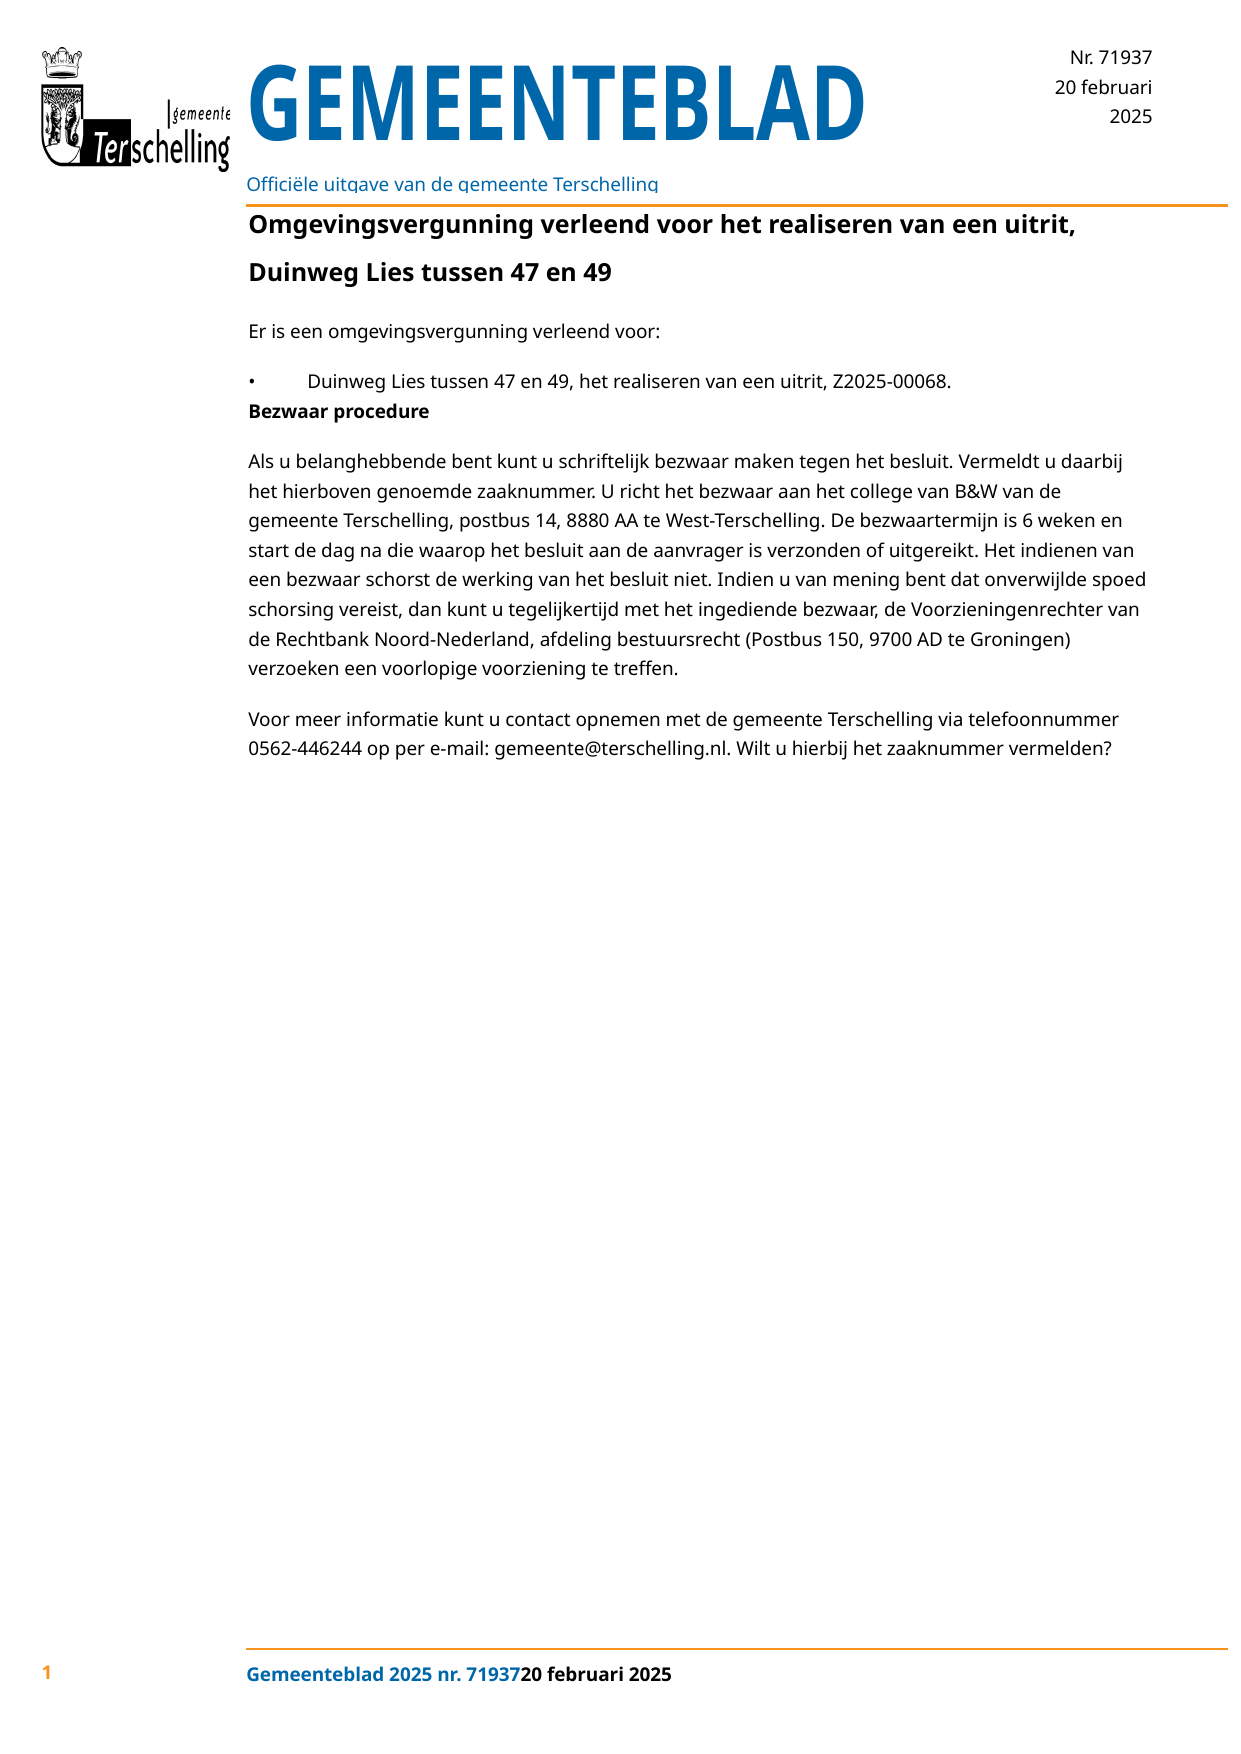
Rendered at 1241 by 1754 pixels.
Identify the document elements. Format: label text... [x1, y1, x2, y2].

text Omgevingsvergunning verleend voor het realiseren van een uitrit, Duinweg Lies tussen 47 en 49 [248, 207, 1152, 288]
picture [41, 47, 231, 172]
text Bezwaar procedure [248, 398, 1152, 424]
text Voor meer informatie kunt u contact opnemen met de gemeente Terschelling via telefoonnummer 0562-446244 op per e-mail: gemeente@terschelling.nl. Wilt u hierbij het zaaknummer vermelden? [248, 706, 1152, 761]
text Er is een omgevingsvergunning verleend voor: [248, 318, 1152, 344]
list Duinweg Lies tussen 47 en 49, het realiseren van een uitrit, Z2025-00068. [248, 368, 1152, 394]
text Als u belanghebbende bent kunt u schriftelijk bezwaar maken tegen het besluit. Vermeldt u daarbij het hierboven genoemde zaaknummer. U richt het bezwaar aan het college van B&W van de gemeente Terschelling, postbus 14, 8880 AA te West-Terschelling. De bezwaartermijn is 6 weken en start de dag na die waarop het besluit aan de aanvrager is verzonden of uitgereikt. Het indienen van een bezwaar schorst de werking van het besluit niet. Indien u van mening bent dat onverwijlde spoed schorsing vereist, dan kunt u tegelijkertijd met het ingediende bezwaar, de Voorzieningenrechter van de Rechtbank Noord-Nederland, afdeling bestuursrecht (Postbus 150, 9700 AD te Groningen) verzoeken een voorlopige voorziening te treffen. [248, 448, 1152, 681]
